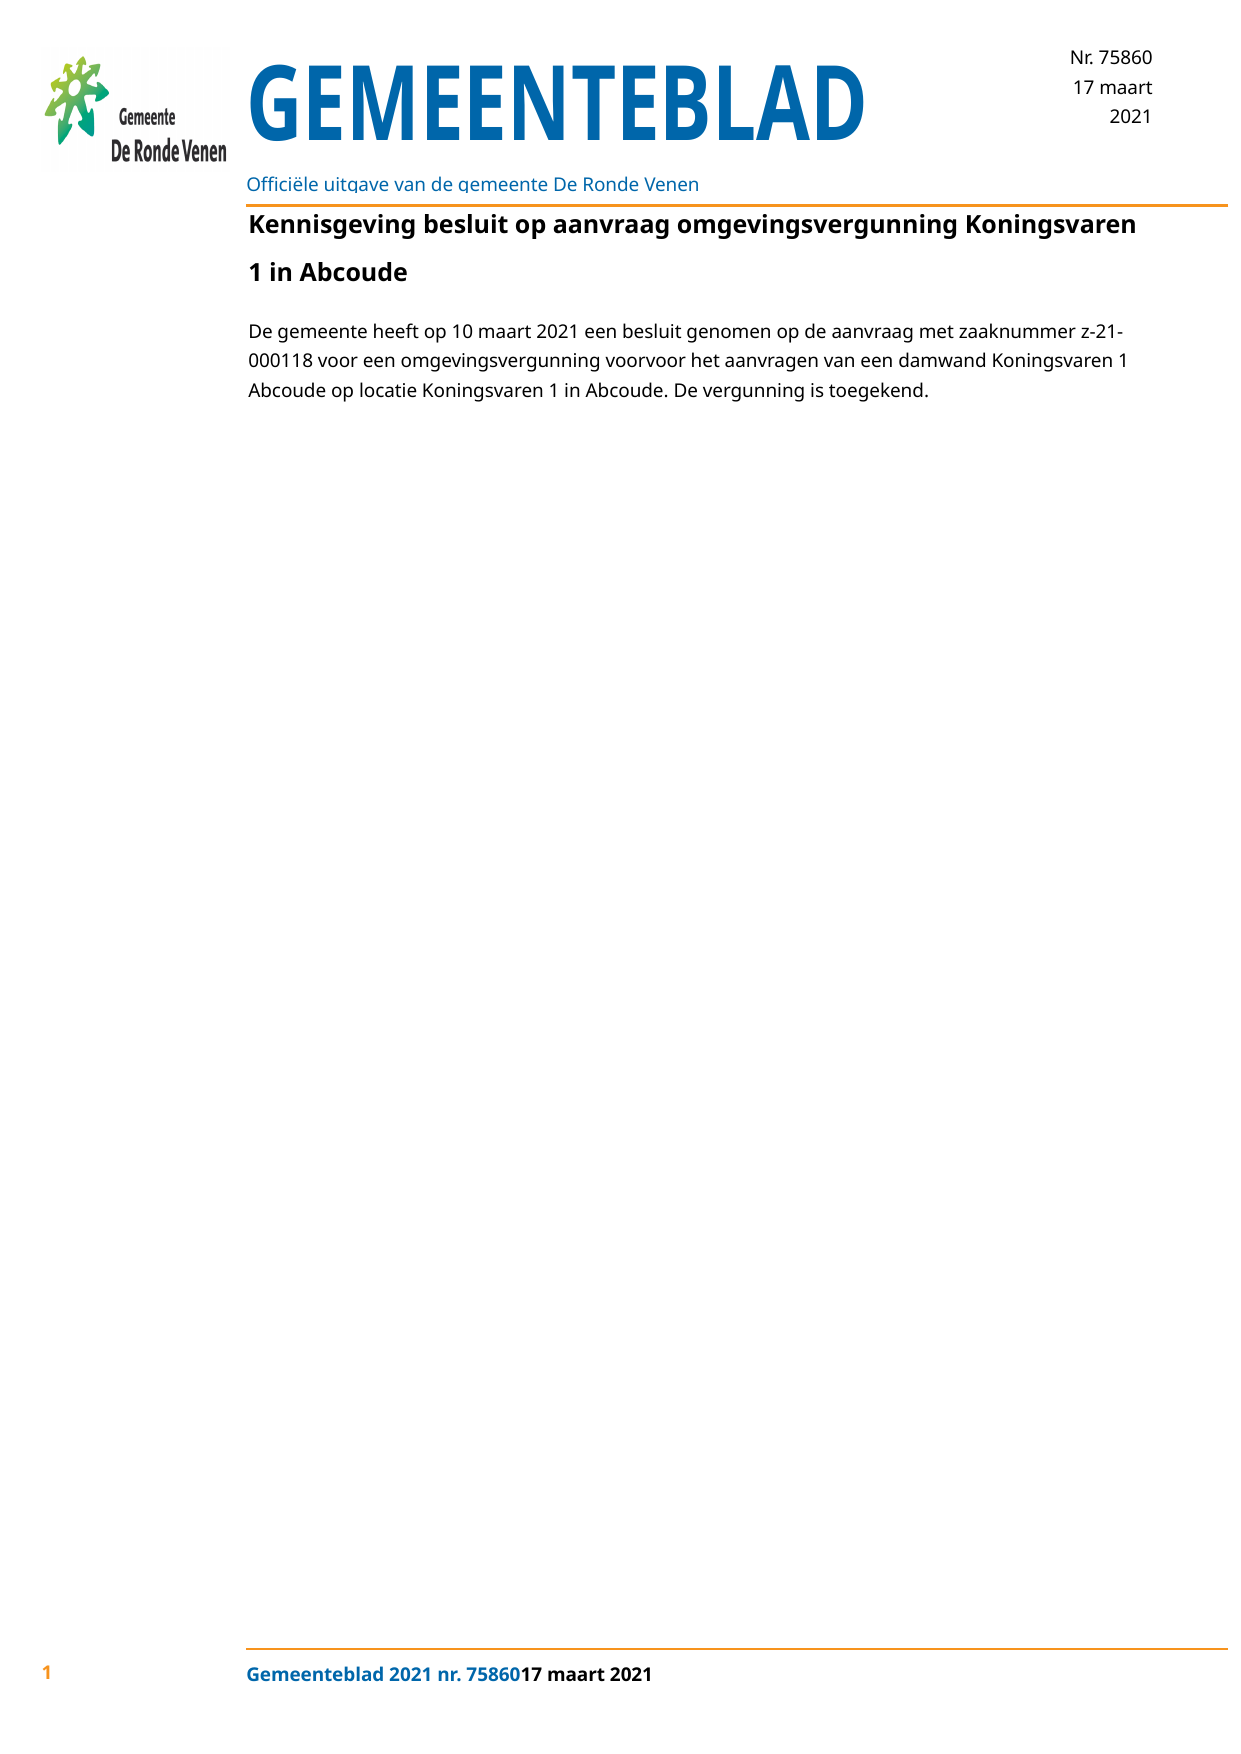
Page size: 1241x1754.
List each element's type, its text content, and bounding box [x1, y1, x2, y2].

text De gemeente heeft op 10 maart 2021 een besluit genomen op de aanvraag met zaaknummer z-21-000118 voor een omgevingsvergunning voorvoor het aanvragen van een damwand Koningsvaren 1 Abcoude op locatie Koningsvaren 1 in Abcoude. De vergunning is toegekend. [248, 318, 1152, 403]
picture [41, 47, 231, 172]
text Kennisgeving besluit op aanvraag omgevingsvergunning Koningsvaren 1 in Abcoude [248, 207, 1152, 288]
